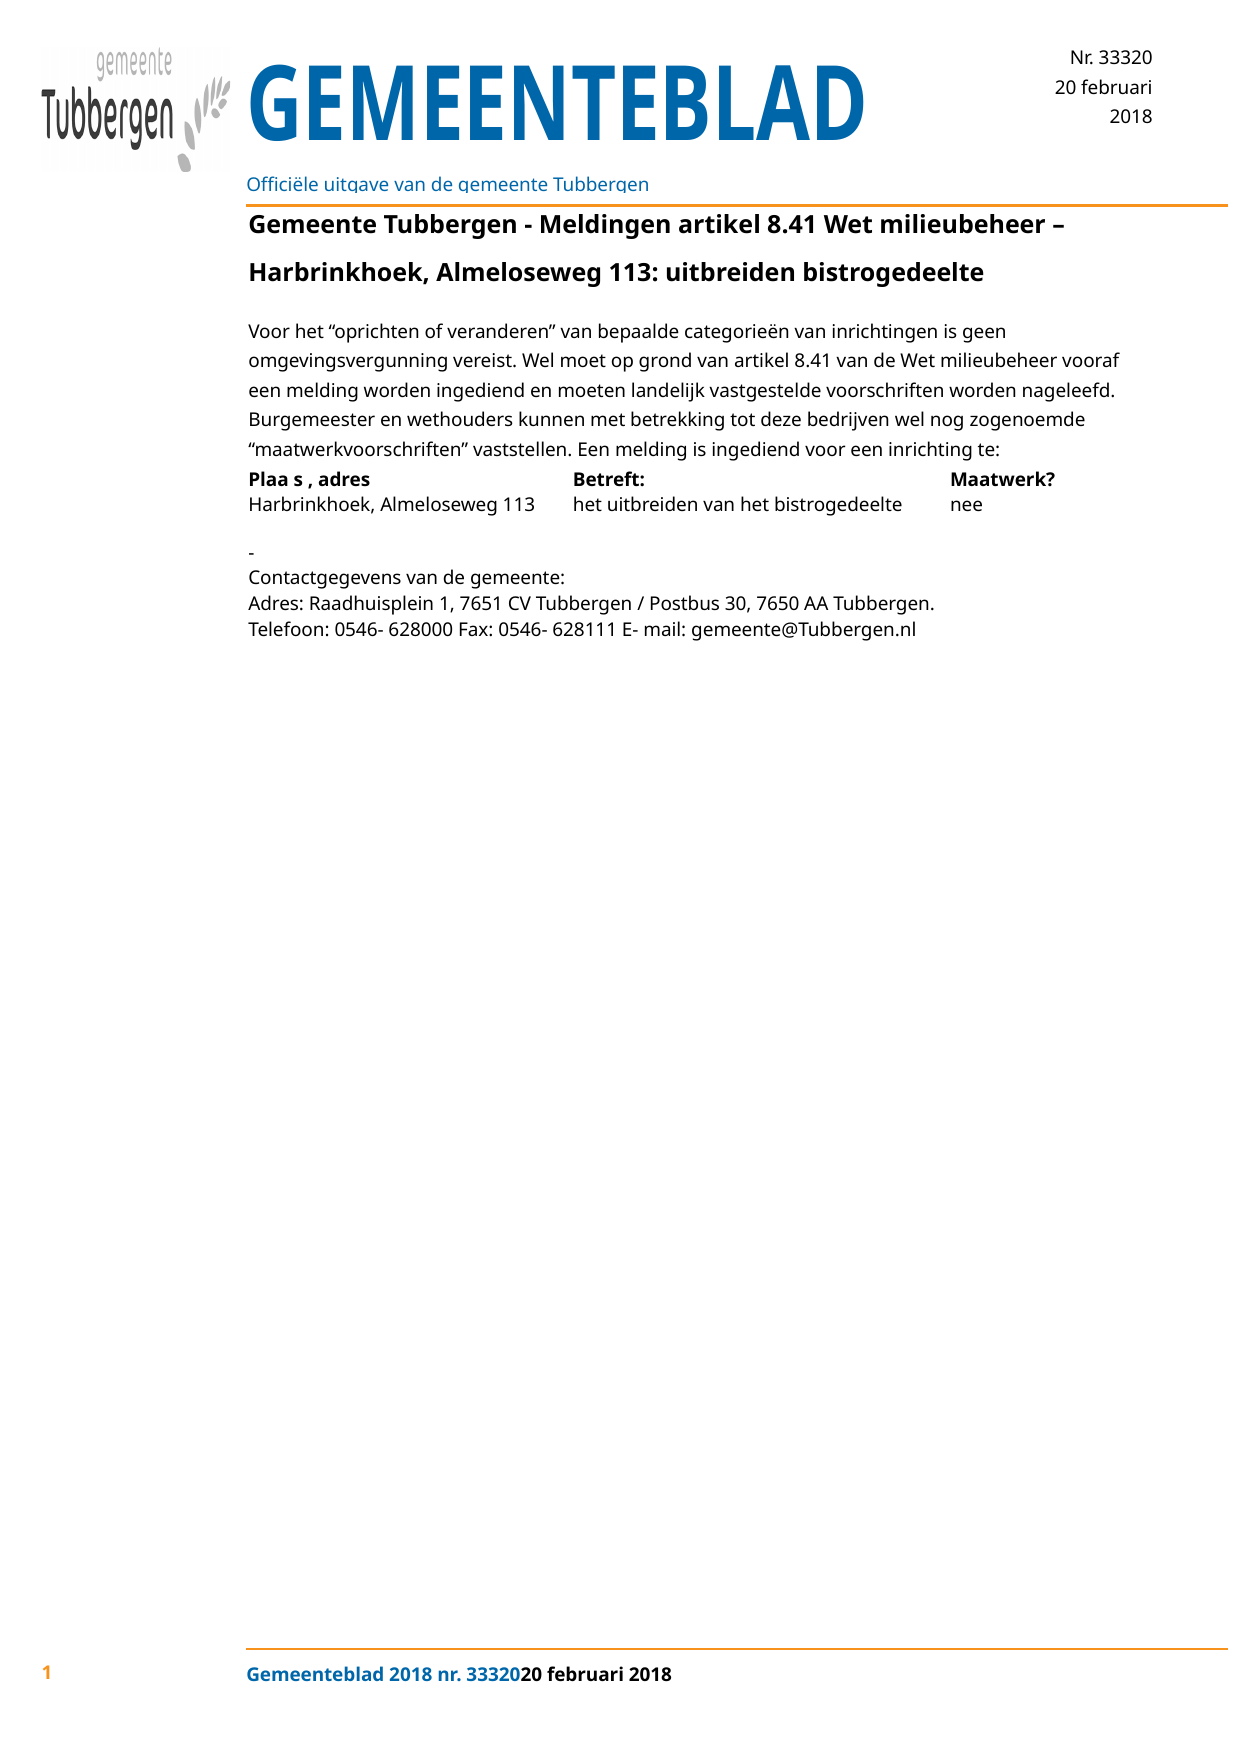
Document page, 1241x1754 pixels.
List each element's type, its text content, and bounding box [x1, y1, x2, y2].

text - [248, 539, 1152, 564]
table_header Betreft: [573, 466, 950, 492]
text Voor het “oprichten of veranderen” van bepaalde categorieën van inrichtingen is geen omgevingsvergunning vereist. Wel moet op grond van artikel 8.41 van de Wet milieubeheer vooraf een melding worden ingediend en moeten landelijk vastgestelde voorschriften worden nageleefd. Burgemeester en wethouders kunnen met betrekking tot deze bedrijven wel nog zogenoemde “maatwerkvoorschriften” vaststellen. Een melding is ingediend voor een inrichting te: [248, 318, 1152, 462]
text Contactgegevens van de gemeente: [248, 564, 1152, 590]
table_header Plaa s , adres [248, 466, 573, 492]
text Telefoon: 0546- 628000 Fax: 0546- 628111 E- mail: gemeente@Tubbergen.nl [248, 616, 1152, 642]
table_cell het uitbreiden van het bistrogedeelte [573, 492, 950, 517]
text Adres: Raadhuisplein 1, 7651 CV Tubbergen / Postbus 30, 7650 AA Tubbergen. [248, 590, 1152, 616]
text Gemeente Tubbergen - Meldingen artikel 8.41 Wet milieubeheer – Harbrinkhoek, Almeloseweg 113: uitbreiden bistrogedeelte [248, 207, 1152, 288]
table_header Maatwerk? [950, 466, 1152, 492]
table_cell Harbrinkhoek, Almeloseweg 113 [248, 492, 573, 517]
table_cell nee [950, 492, 1152, 517]
picture [41, 47, 231, 172]
